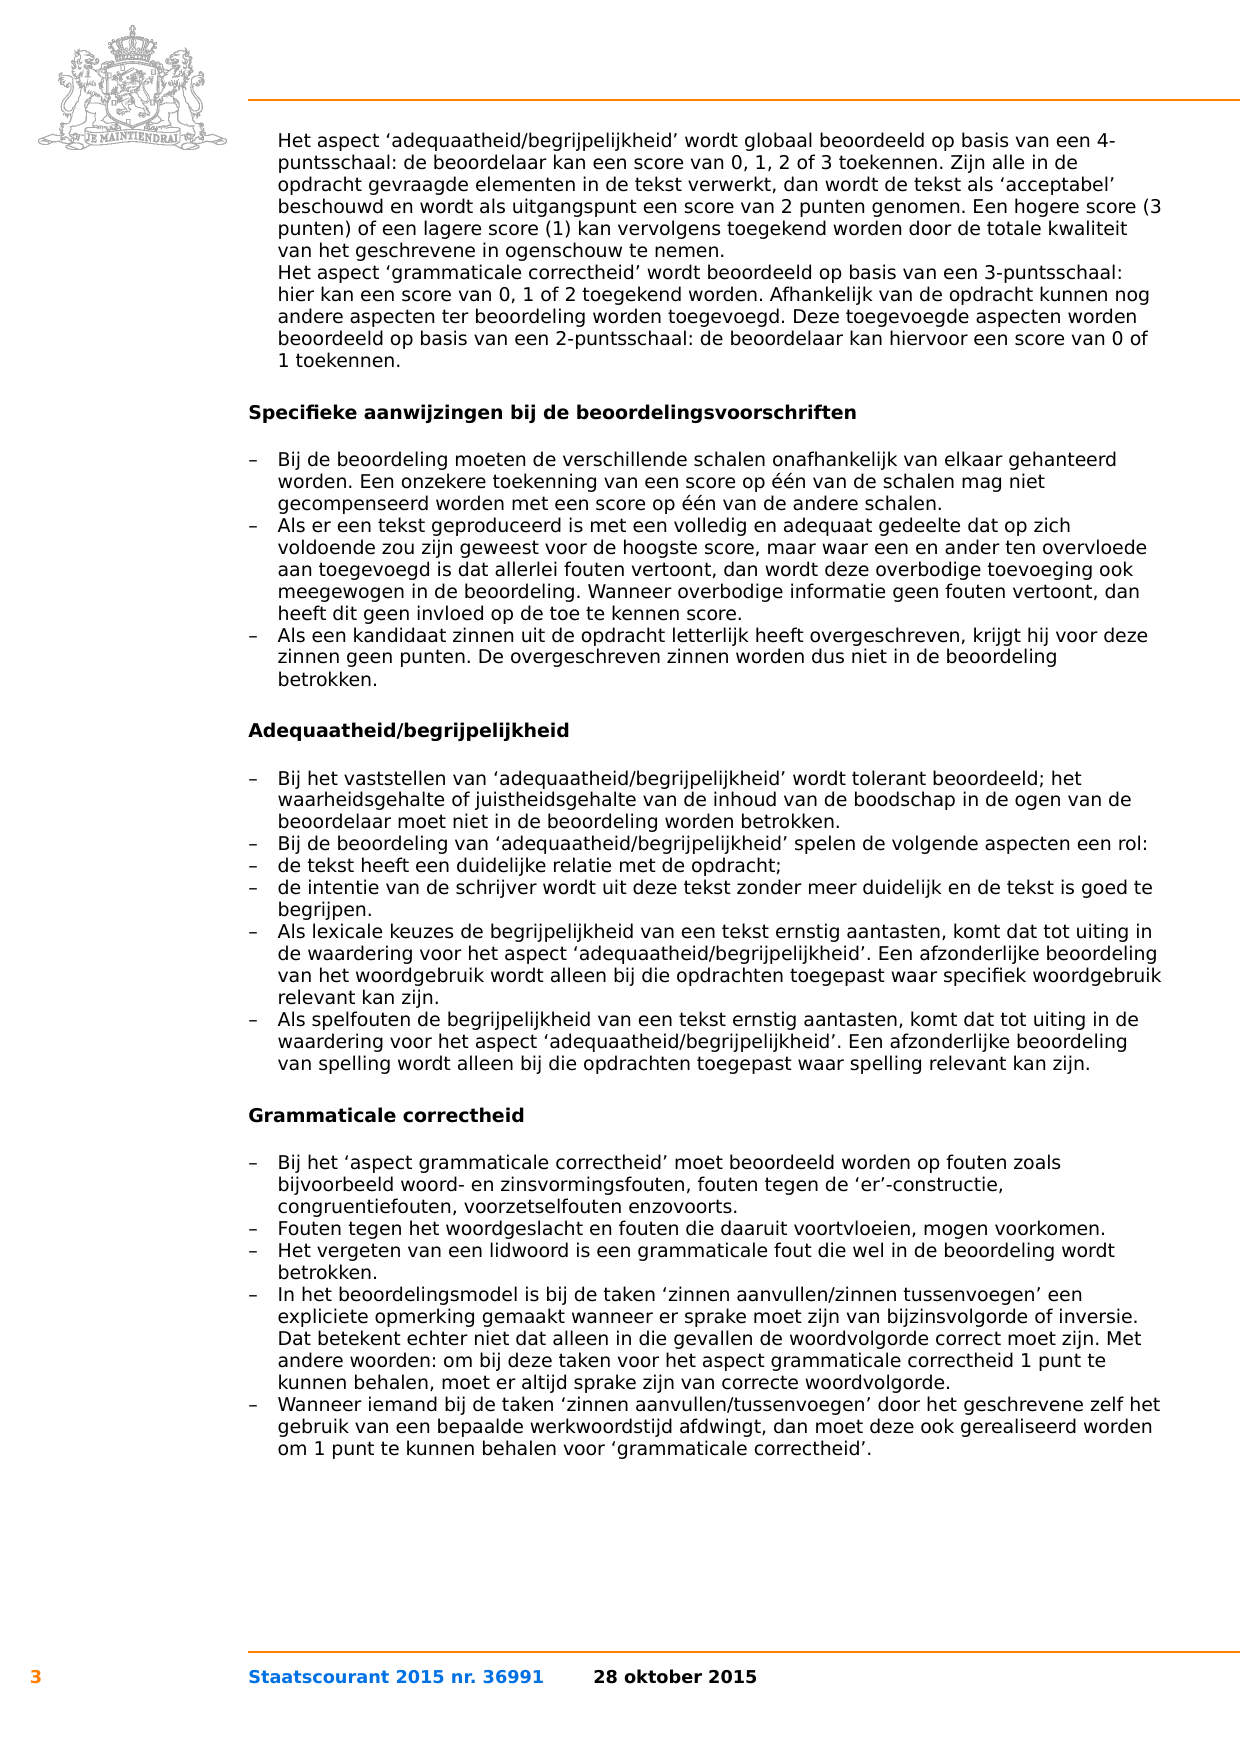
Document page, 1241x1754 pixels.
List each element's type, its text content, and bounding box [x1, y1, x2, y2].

text Het aspect ‘grammaticale correctheid’ wordt beoordeeld op basis van een 3-puntsschaal: hier kan een score van 0, 1 of 2 toegekend worden. Afhankelijk van de opdracht kunnen nog andere aspecten ter beoordeling worden toegevoegd. Deze toegevoegde aspecten worden beoordeeld op basis van een 2-puntsschaal: de beoordelaar kan hiervoor een score van 0 of 1 toekennen. [277, 262, 1163, 372]
picture [38, 25, 227, 150]
text – Bij het ‘aspect grammaticale correctheid’ moet beoordeeld worden op fouten zoals bijvoorbeeld woord- en zinsvormingsfouten, fouten tegen de ‘er’-constructie, congruentiefouten, voorzetselfouten enzovoorts. [248, 1152, 1163, 1218]
text – Het vergeten van een lidwoord is een grammaticale fout die wel in de beoordeling wordt betrokken. [248, 1240, 1163, 1284]
subtitle Grammaticale correctheid [248, 1105, 1163, 1127]
subtitle Adequaatheid/begrijpelijkheid [248, 720, 1163, 742]
text – Bij de beoordeling moeten de verschillende schalen onafhankelijk van elkaar gehanteerd worden. Een onzekere toekenning van een score op één van de schalen mag niet gecompenseerd worden met een score op één van de andere schalen. [248, 449, 1163, 514]
text – In het beoordelingsmodel is bij de taken ‘zinnen aanvullen/zinnen tussenvoegen’ een expliciete opmerking gemaakt wanneer er sprake moet zijn van bijzinsvolgorde of inversie. Dat betekent echter niet dat alleen in die gevallen de woordvolgorde correct moet zijn. Met andere woorden: om bij deze taken voor het aspect grammaticale correctheid 1 punt te kunnen behalen, moet er altijd sprake zijn van correcte woordvolgorde. [248, 1284, 1163, 1394]
text – Als spelfouten de begrijpelijkheid van een tekst ernstig aantasten, komt dat tot uiting in de waardering voor het aspect ‘adequaatheid/begrijpelijkheid’. Een afzonderlijke beoordeling van spelling wordt alleen bij die opdrachten toegepast waar spelling relevant kan zijn. [248, 1009, 1163, 1075]
text Het aspect ‘adequaatheid/begrijpelijkheid’ wordt globaal beoordeeld op basis van een 4-puntsschaal: de beoordelaar kan een score van 0, 1, 2 of 3 toekennen. Zijn alle in de opdracht gevraagde elementen in de tekst verwerkt, dan wordt de tekst als ‘acceptabel’ beschouwd en wordt als uitgangspunt een score van 2 punten genomen. Een hogere score (3 punten) of een lagere score (1) kan vervolgens toegekend worden door de totale kwaliteit van het geschrevene in ogenschouw te nemen. [277, 130, 1163, 262]
text – Als een kandidaat zinnen uit de opdracht letterlijk heeft overgeschreven, krijgt hij voor deze zinnen geen punten. De overgeschreven zinnen worden dus niet in de beoordeling betrokken. [248, 624, 1163, 690]
text – de intentie van de schrijver wordt uit deze tekst zonder meer duidelijk en de tekst is goed te begrijpen. [248, 877, 1163, 921]
text – Als lexicale keuzes de begrijpelijkheid van een tekst ernstig aantasten, komt dat tot uiting in de waardering voor het aspect ‘adequaatheid/begrijpelijkheid’. Een afzonderlijke beoordeling van het woordgebruik wordt alleen bij die opdrachten toegepast waar specifiek woordgebruik relevant kan zijn. [248, 921, 1163, 1009]
text – Fouten tegen het woordgeslacht en fouten die daaruit voortvloeien, mogen voorkomen. [248, 1218, 1163, 1240]
text – Wanneer iemand bij de taken ‘zinnen aanvullen/tussenvoegen’ door het geschrevene zelf het gebruik van een bepaalde werkwoordstijd afdwingt, dan moet deze ook gerealiseerd worden om 1 punt te kunnen behalen voor ‘grammaticale correctheid’. [248, 1394, 1163, 1460]
subtitle Specifieke aanwijzingen bij de beoordelingsvoorschriften [248, 402, 1163, 424]
text – de tekst heeft een duidelijke relatie met de opdracht; [248, 855, 1163, 877]
text – Bij de beoordeling van ‘adequaatheid/begrijpelijkheid’ spelen de volgende aspecten een rol: [248, 833, 1163, 855]
text – Als er een tekst geproduceerd is met een volledig en adequaat gedeelte dat op zich voldoende zou zijn geweest voor de hoogste score, maar waar een en ander ten overvloede aan toegevoegd is dat allerlei fouten vertoont, dan wordt deze overbodige toevoeging ook meegewogen in de beoordeling. Wanneer overbodige informatie geen fouten vertoont, dan heeft dit geen invloed op de toe te kennen score. [248, 514, 1163, 624]
text – Bij het vaststellen van ‘adequaatheid/begrijpelijkheid’ wordt tolerant beoordeeld; het waarheidsgehalte of juistheidsgehalte van de inhoud van de boodschap in de ogen van de beoordelaar moet niet in de beoordeling worden betrokken. [248, 767, 1163, 833]
